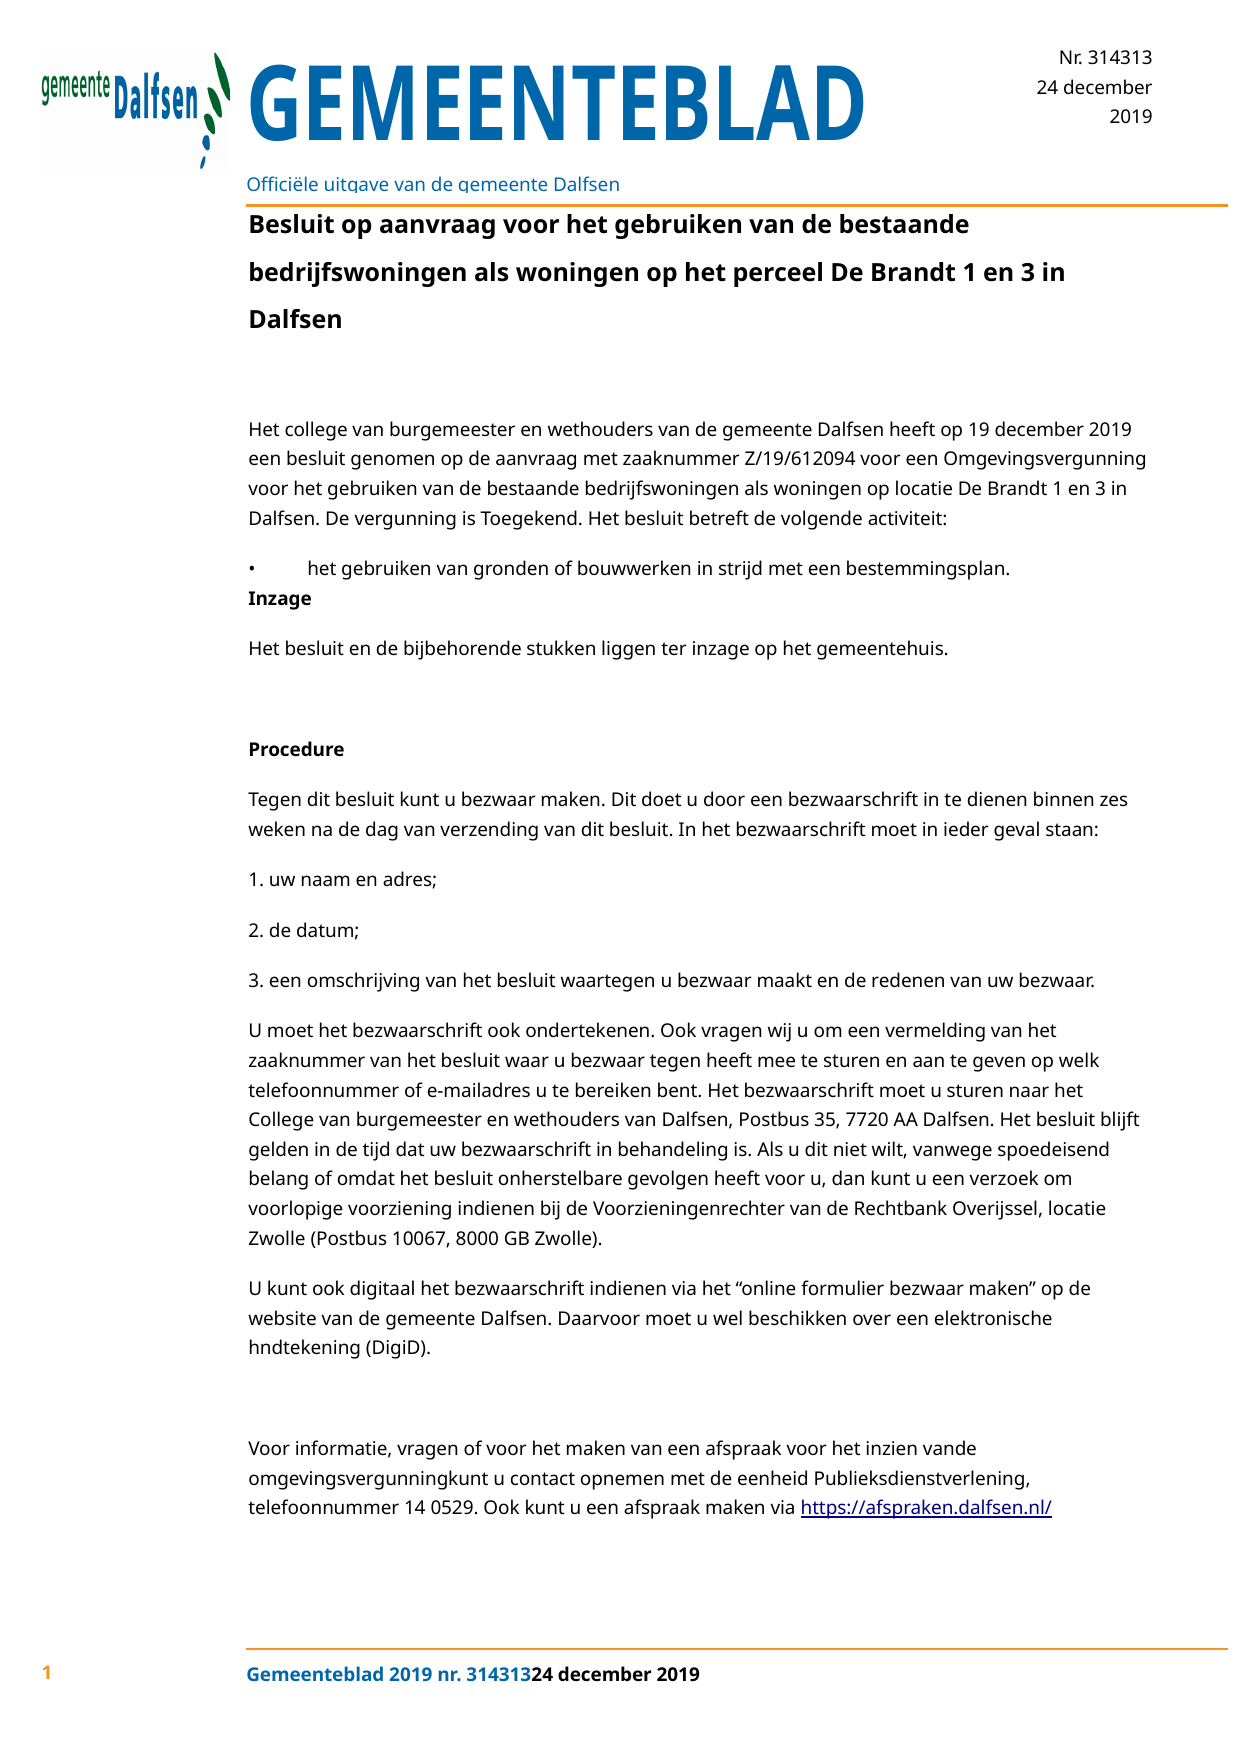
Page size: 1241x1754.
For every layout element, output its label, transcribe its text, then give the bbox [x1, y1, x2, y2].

text 1. uw naam en adres; [248, 866, 1152, 892]
text Inzage [248, 585, 1152, 610]
text Besluit op aanvraag voor het gebruiken van de bestaande bedrijfswoningen als woningen op het perceel De Brandt 1 en 3 in Dalfsen [248, 207, 1152, 336]
list het gebruiken van gronden of bouwwerken in strijd met een bestemmingsplan. [248, 555, 1152, 581]
text Het college van burgemeester en wethouders van de gemeente Dalfsen heeft op 19 december 2019 een besluit genomen op de aanvraag met zaaknummer Z/19/612094 voor een Omgevingsvergunning voor het gebruiken van de bestaande bedrijfswoningen als woningen op locatie De Brandt 1 en 3 in Dalfsen. De vergunning is Toegekend. Het besluit betreft de volgende activiteit: [248, 416, 1152, 530]
text Tegen dit besluit kunt u bezwaar maken. Dit doet u door een bezwaarschrift in te dienen binnen zes weken na de dag van verzending van dit besluit. In het bezwaarschrift moet in ieder geval staan: [248, 786, 1152, 842]
picture [41, 47, 231, 172]
text 2. de datum; [248, 917, 1152, 942]
text Procedure [248, 736, 1152, 762]
text 3. een omschrijving van het besluit waartegen u bezwaar maakt en de redenen van uw bezwaar. [248, 967, 1152, 993]
text U moet het bezwaarschrift ook ondertekenen. Ook vragen wij u om een vermelding van het zaaknummer van het besluit waar u bezwaar tegen heeft mee te sturen en aan te geven op welk telefoonnummer of e-mailadres u te bereiken bent. Het bezwaarschrift moet u sturen naar het College van burgemeester en wethouders van Dalfsen, Postbus 35, 7720 AA Dalfsen. Het besluit blijft gelden in de tijd dat uw bezwaarschrift in behandeling is. Als u dit niet wilt, vanwege spoedeisend belang of omdat het besluit onherstelbare gevolgen heeft voor u, dan kunt u een verzoek om voorlopige voorziening indienen bij de Voorzieningenrechter van de Rechtbank Overijssel, locatie Zwolle (Postbus 10067, 8000 GB Zwolle). [248, 1018, 1152, 1250]
text Het besluit en de bijbehorende stukken liggen ter inzage op het gemeentehuis. [248, 635, 1152, 661]
text Voor informatie, vragen of voor het maken van een afspraak voor het inzien vande omgevingsvergunningkunt u contact opnemen met de eenheid Publieksdienstverlening, telefoonnummer 14 0529. Ook kunt u een afspraak maken via https://afspraken.dalfsen.nl/ [248, 1435, 1152, 1520]
text U kunt ook digitaal het bezwaarschrift indienen via het “online formulier bezwaar maken” op de website van de gemeente Dalfsen. Daarvoor moet u wel beschikken over een elektronische hndtekening (DigiD). [248, 1275, 1152, 1360]
